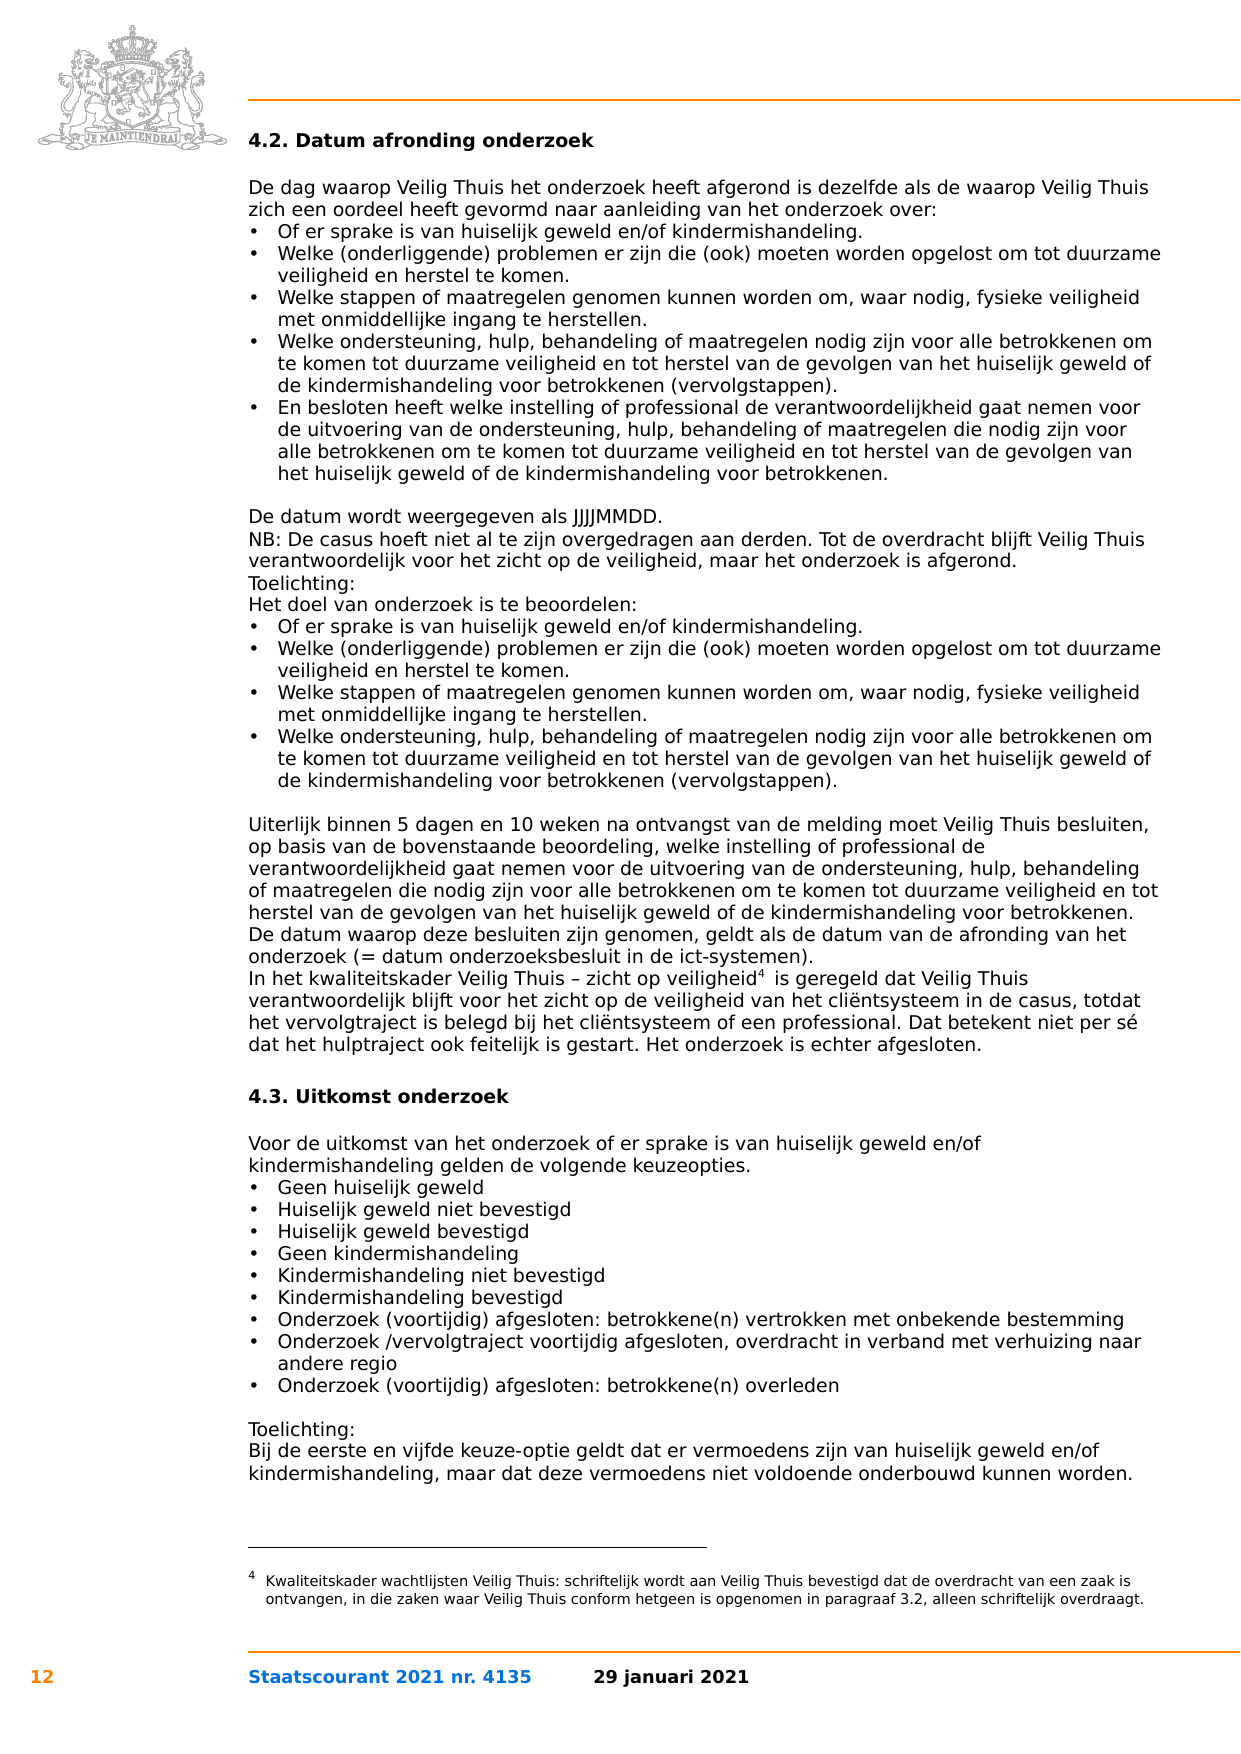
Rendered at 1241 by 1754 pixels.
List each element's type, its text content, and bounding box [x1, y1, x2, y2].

text • Kindermishandeling bevestigd [248, 1287, 1163, 1309]
text Toelichting: [248, 572, 1163, 594]
text • Onderzoek (voortijdig) afgesloten: betrokkene(n) overleden [248, 1374, 1163, 1397]
text In het kwaliteitskader Veilig Thuis – zicht op veiligheid is geregeld dat Veilig Thuis verantwoordelijk blijft voor het zicht op de veiligheid van het cliëntsysteem in de casus, totdat het vervolgtraject is belegd bij het cliëntsysteem of een professional. Dat betekent niet per sé dat het hulptraject ook feitelijk is gestart. Het onderzoek is echter afgesloten. [248, 968, 1163, 1056]
text Kwaliteitskader wachtlijsten Veilig Thuis: schriftelijk wordt aan Veilig Thuis bevestigd dat de overdracht van een zaak is ontvangen, in die zaken waar Veilig Thuis conform hetgeen is opgenomen in paragraaf 3.2, alleen schriftelijk overdraagt. [248, 1569, 1163, 1608]
text De dag waarop Veilig Thuis het onderzoek heeft afgerond is dezelfde als de waarop Veilig Thuis zich een oordeel heeft gevormd naar aanleiding van het onderzoek over: [248, 177, 1163, 221]
text Het doel van onderzoek is te beoordelen: [248, 594, 1163, 616]
text • Welke stappen of maatregelen genomen kunnen worden om, waar nodig, fysieke veiligheid met onmiddellijke ingang te herstellen. [248, 682, 1163, 726]
text NB: De casus hoeft niet al te zijn overgedragen aan derden. Tot de overdracht blijft Veilig Thuis verantwoordelijk voor het zicht op de veiligheid, maar het onderzoek is afgerond. [248, 528, 1163, 572]
text • Onderzoek (voortijdig) afgesloten: betrokkene(n) vertrokken met onbekende bestemming [248, 1309, 1163, 1331]
text • Welke ondersteuning, hulp, behandeling of maatregelen nodig zijn voor alle betrokkenen om te komen tot duurzame veiligheid en tot herstel van de gevolgen van het huiselijk geweld of de kindermishandeling voor betrokkenen (vervolgstappen). [248, 726, 1163, 792]
text Toelichting: [248, 1418, 1163, 1440]
text • Geen huiselijk geweld [248, 1177, 1163, 1199]
text De datum wordt weergegeven als JJJJMMDD. [248, 506, 1163, 528]
text Uiterlijk binnen 5 dagen en 10 weken na ontvangst van de melding moet Veilig Thuis besluiten, op basis van de bovenstaande beoordeling, welke instelling of professional de verantwoordelijkheid gaat nemen voor de uitvoering van de ondersteuning, hulp, behandeling of maatregelen die nodig zijn voor alle betrokkenen om te komen tot duurzame veiligheid en tot herstel van de gevolgen van het huiselijk geweld of de kindermishandeling voor betrokkenen. [248, 814, 1163, 924]
text • Huiselijk geweld bevestigd [248, 1221, 1163, 1243]
text • En besloten heeft welke instelling of professional de verantwoordelijkheid gaat nemen voor de uitvoering van de ondersteuning, hulp, behandeling of maatregelen die nodig zijn voor alle betrokkenen om te komen tot duurzame veiligheid en tot herstel van de gevolgen van het huiselijk geweld of de kindermishandeling voor betrokkenen. [248, 397, 1163, 484]
text Voor de uitkomst van het onderzoek of er sprake is van huiselijk geweld en/of kindermishandeling gelden de volgende keuzeopties. [248, 1133, 1163, 1177]
text • Onderzoek /vervolgtraject voortijdig afgesloten, overdracht in verband met verhuizing naar andere regio [248, 1331, 1163, 1374]
text • Huiselijk geweld niet bevestigd [248, 1199, 1163, 1221]
text • Geen kindermishandeling [248, 1243, 1163, 1265]
text • Of er sprake is van huiselijk geweld en/of kindermishandeling. [248, 221, 1163, 243]
subtitle 4.3. Uitkomst onderzoek [248, 1086, 1163, 1108]
text Bij de eerste en vijfde keuze-optie geldt dat er vermoedens zijn van huiselijk geweld en/of kindermishandeling, maar dat deze vermoedens niet voldoende onderbouwd kunnen worden. [248, 1440, 1163, 1484]
text • Welke stappen of maatregelen genomen kunnen worden om, waar nodig, fysieke veiligheid met onmiddellijke ingang te herstellen. [248, 287, 1163, 331]
text De datum waarop deze besluiten zijn genomen, geldt als de datum van de afronding van het onderzoek (= datum onderzoeksbesluit in de ict-systemen). [248, 924, 1163, 968]
text • Welke ondersteuning, hulp, behandeling of maatregelen nodig zijn voor alle betrokkenen om te komen tot duurzame veiligheid en tot herstel van de gevolgen van het huiselijk geweld of de kindermishandeling voor betrokkenen (vervolgstappen). [248, 331, 1163, 397]
text • Welke (onderliggende) problemen er zijn die (ook) moeten worden opgelost om tot duurzame veiligheid en herstel te komen. [248, 638, 1163, 682]
text • Of er sprake is van huiselijk geweld en/of kindermishandeling. [248, 616, 1163, 638]
text • Kindermishandeling niet bevestigd [248, 1265, 1163, 1287]
subtitle 4.2. Datum afronding onderzoek [248, 130, 1163, 152]
picture [38, 25, 227, 150]
text • Welke (onderliggende) problemen er zijn die (ook) moeten worden opgelost om tot duurzame veiligheid en herstel te komen. [248, 243, 1163, 287]
